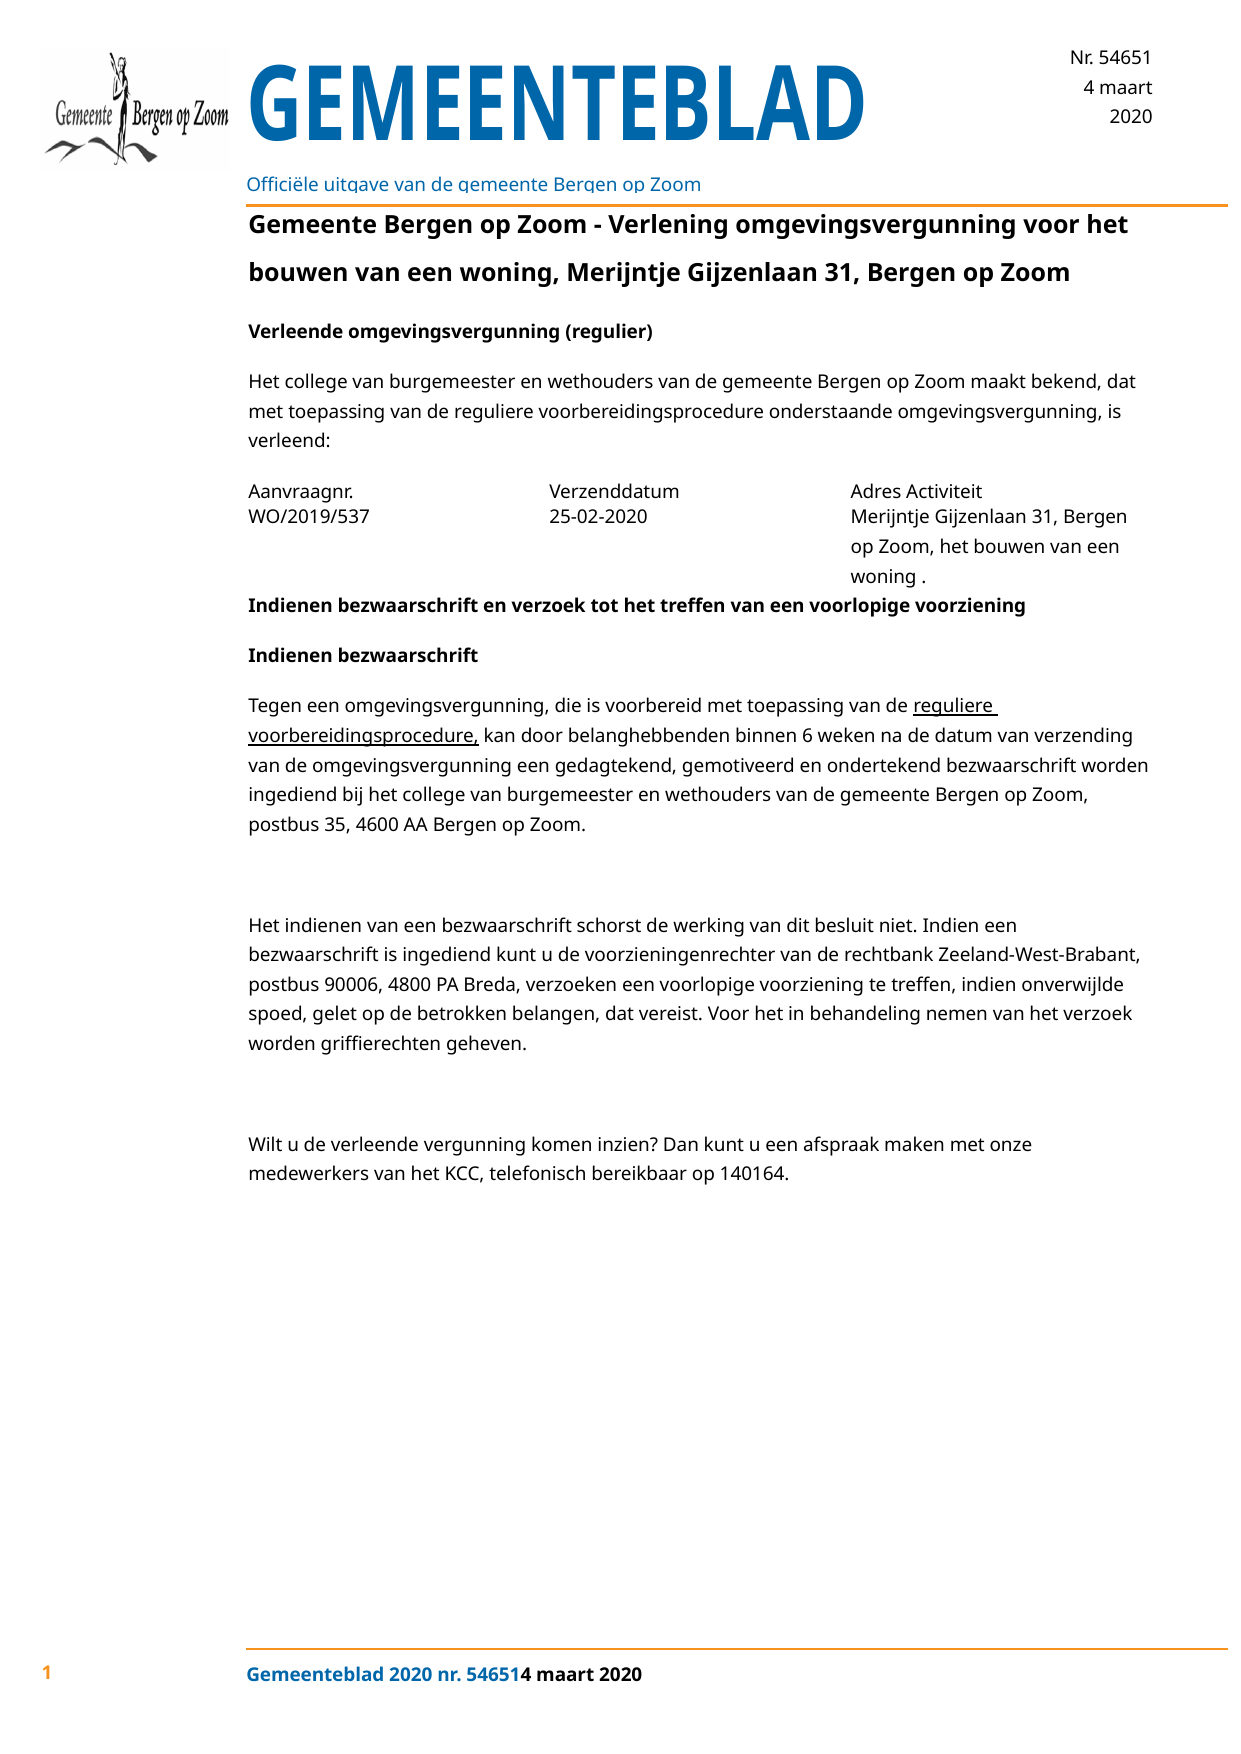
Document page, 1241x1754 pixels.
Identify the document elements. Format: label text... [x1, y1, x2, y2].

table_header Verzenddatum [549, 478, 850, 504]
text Gemeente Bergen op Zoom - Verlening omgevingsvergunning voor het bouwen van een woning, Merijntje Gijzenlaan 31, Bergen op Zoom [248, 207, 1152, 288]
text Indienen bezwaarschrift en verzoek tot het treffen van een voorlopige voorziening [248, 592, 1152, 618]
table_cell 25-02-2020 [549, 504, 850, 589]
picture [41, 47, 231, 172]
text Het indienen van een bezwaarschrift schorst de werking van dit besluit niet. Indien een bezwaarschrift is ingediend kunt u de voorzieningenrechter van de rechtbank Zeeland-West-Brabant, postbus 90006, 4800 PA Breda, verzoeken een voorlopige voorziening te treffen, indien onverwijlde spoed, gelet op de betrokken belangen, dat vereist. Voor het in behandeling nemen van het verzoek worden griffierechten geheven. [248, 912, 1152, 1056]
table_cell WO/2019/537 [248, 504, 549, 589]
text Indienen bezwaarschrift [248, 642, 1152, 668]
text Tegen een omgevingsvergunning, die is voorbereid met toepassing van de reguliere voorbereidingsprocedure, kan door belanghebbenden binnen 6 weken na de datum van verzending van de omgevingsvergunning een gedagtekend, gemotiveerd en ondertekend bezwaarschrift worden ingediend bij het college van burgemeester en wethouders van de gemeente Bergen op Zoom, postbus 35, 4600 AA Bergen op Zoom. [248, 693, 1152, 837]
table_cell Merijntje Gijzenlaan 31, Bergen op Zoom, het bouwen van een woning . [850, 504, 1152, 589]
text Wilt u de verleende vergunning komen inzien? Dan kunt u een afspraak maken met onze medewerkers van het KCC, telefonisch bereikbaar op 140164. [248, 1131, 1152, 1186]
table_header Adres Activiteit [850, 478, 1152, 504]
text Het college van burgemeester en wethouders van de gemeente Bergen op Zoom maakt bekend, dat met toepassing van de reguliere voorbereidingsprocedure onderstaande omgevingsvergunning, is verleend: [248, 368, 1152, 453]
text Verleende omgevingsvergunning (regulier) [248, 318, 1152, 344]
table_header Aanvraagnr. [248, 478, 549, 504]
